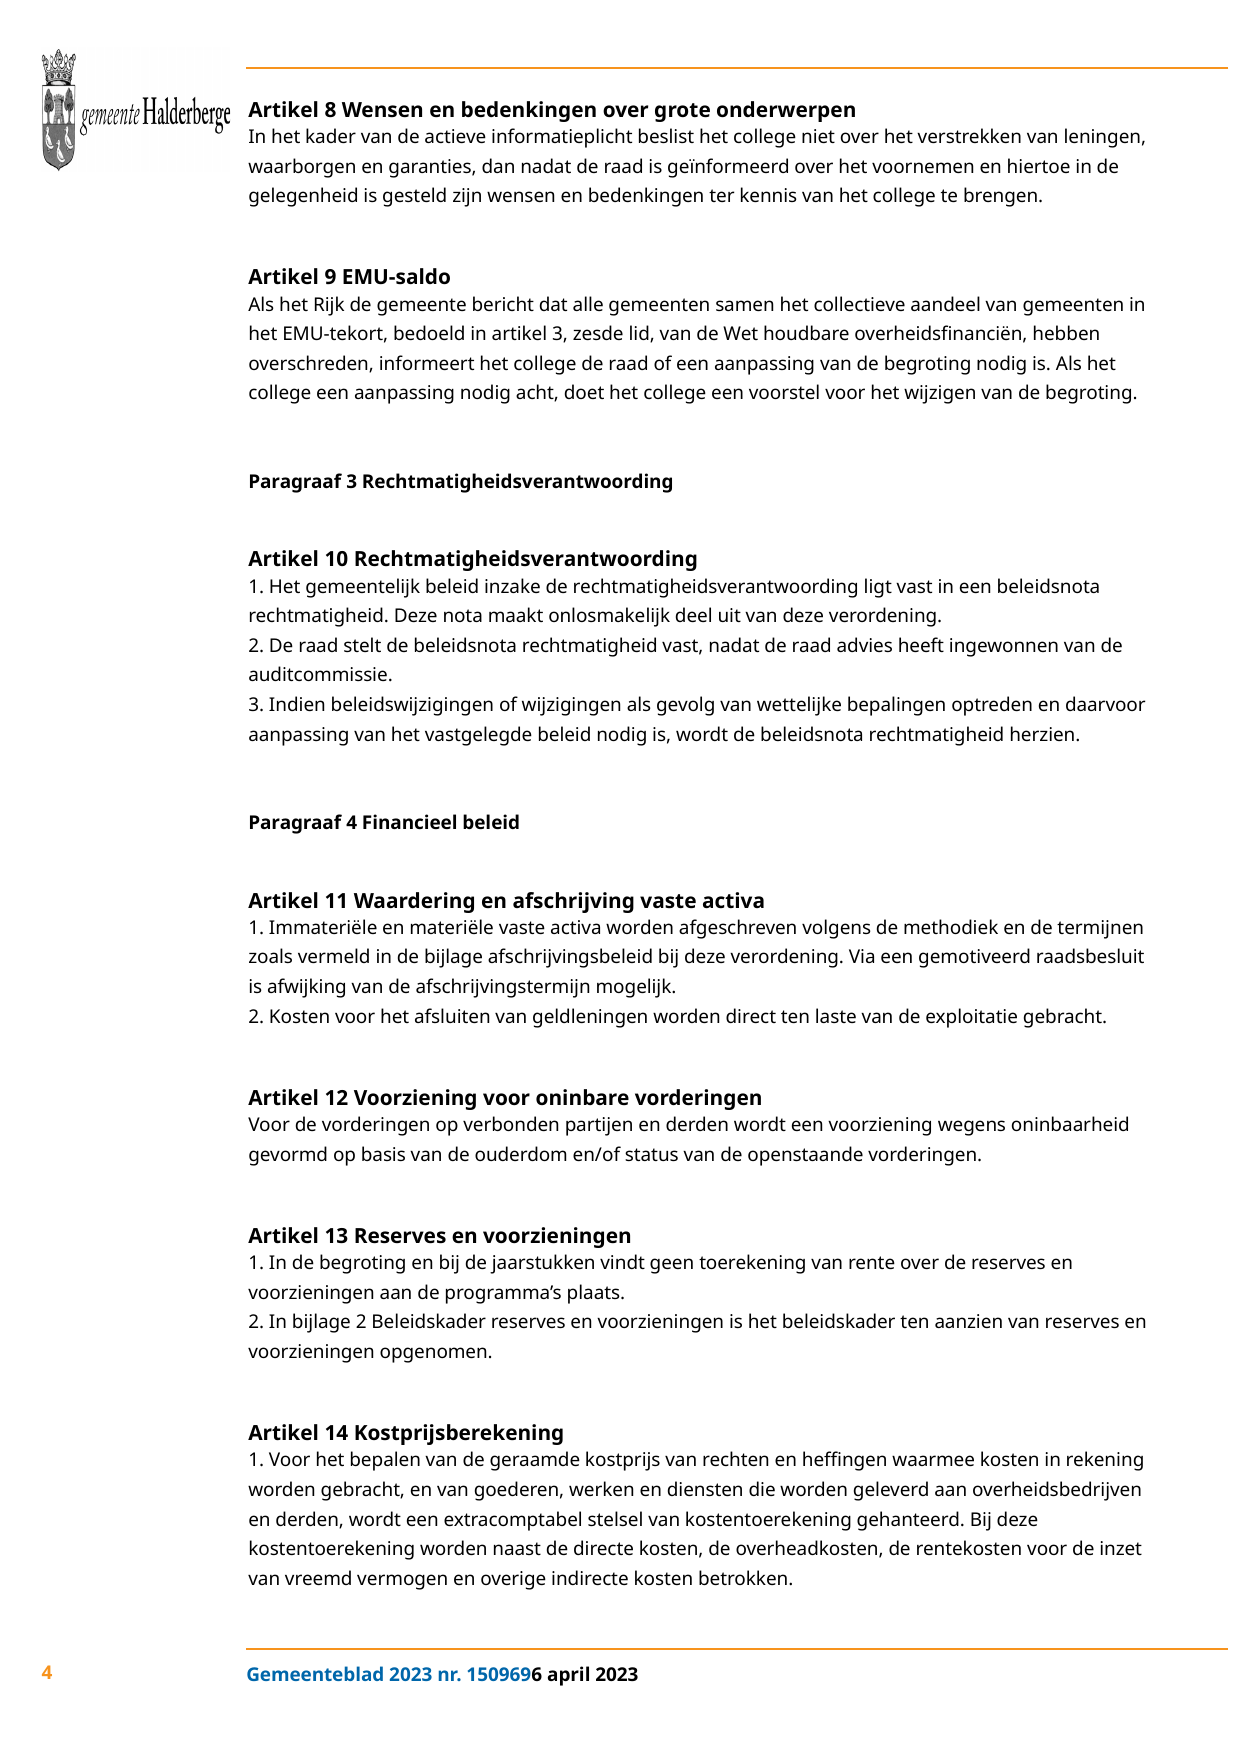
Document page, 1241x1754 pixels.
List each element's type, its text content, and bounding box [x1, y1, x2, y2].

text 2. Kosten voor het afsluiten van geldleningen worden direct ten laste van de exploitatie gebracht. [248, 1003, 1152, 1029]
text Artikel 14 Kostprijsberekening [248, 1418, 1152, 1447]
text 3. Indien beleidswijzigingen of wijzigingen als gevolg van wettelijke bepalingen optreden en daarvoor aanpassing van het vastgelegde beleid nodig is, wordt de beleidsnota rechtmatigheid herzien. [248, 691, 1152, 747]
picture [41, 47, 231, 172]
text Paragraaf 4 Financieel beleid [248, 809, 1152, 835]
text Artikel 10 Rechtmatigheidsverantwoording [248, 544, 1152, 573]
text Artikel 12 Voorziening voor oninbare vorderingen [248, 1083, 1152, 1111]
text 2. In bijlage 2 Beleidskader reserves en voorzieningen is het beleidskader ten aanzien van reserves en voorzieningen opgenomen. [248, 1308, 1152, 1364]
text Artikel 8 Wensen en bedenkingen over grote onderwerpen [248, 95, 1152, 123]
text 1. In de begroting en bij de jaarstukken vindt geen toerekening van rente over de reserves en voorzieningen aan de programma’s plaats. [248, 1249, 1152, 1305]
text Artikel 13 Reserves en voorzieningen [248, 1221, 1152, 1249]
text 1. Het gemeentelijk beleid inzake de rechtmatigheidsverantwoording ligt vast in een beleidsnota rechtmatigheid. Deze nota maakt onlosmakelijk deel uit van deze verordening. [248, 573, 1152, 628]
text Artikel 9 EMU-saldo [248, 262, 1152, 291]
text Als het Rijk de gemeente bericht dat alle gemeenten samen het collectieve aandeel van gemeenten in het EMU-tekort, bedoeld in artikel 3, zesde lid, van de Wet houdbare overheidsfinanciën, hebben overschreden, informeert het college de raad of een aanpassing van de begroting nodig is. Als het college een aanpassing nodig acht, doet het college een voorstel voor het wijzigen van de begroting. [248, 291, 1152, 405]
text Paragraaf 3 Rechtmatigheidsverantwoording [248, 468, 1152, 494]
text 1. Immateriële en materiële vaste activa worden afgeschreven volgens de methodiek en de termijnen zoals vermeld in de bijlage afschrijvingsbeleid bij deze verordening. Via een gemotiveerd raadsbesluit is afwijking van de afschrijvingstermijn mogelijk. [248, 914, 1152, 999]
text In het kader van de actieve informatieplicht beslist het college niet over het verstrekken van leningen, waarborgen en garanties, dan nadat de raad is geïnformeerd over het voornemen en hiertoe in de gelegenheid is gesteld zijn wensen en bedenkingen ter kennis van het college te brengen. [248, 123, 1152, 208]
text Artikel 11 Waardering en afschrijving vaste activa [248, 886, 1152, 914]
text Voor de vorderingen op verbonden partijen en derden wordt een voorziening wegens oninbaarheid gevormd op basis van de ouderdom en/of status van de openstaande vorderingen. [248, 1111, 1152, 1167]
text 2. De raad stelt de beleidsnota rechtmatigheid vast, nadat de raad advies heeft ingewonnen van de auditcommissie. [248, 632, 1152, 687]
text 1. Voor het bepalen van de geraamde kostprijs van rechten en heffingen waarmee kosten in rekening worden gebracht, en van goederen, werken en diensten die worden geleverd aan overheidsbedrijven en derden, wordt een extracomptabel stelsel van kostentoerekening gehanteerd. Bij deze kostentoerekening worden naast de directe kosten, de overheadkosten, de rentekosten voor de inzet van vreemd vermogen en overige indirecte kosten betrokken. [248, 1447, 1152, 1591]
